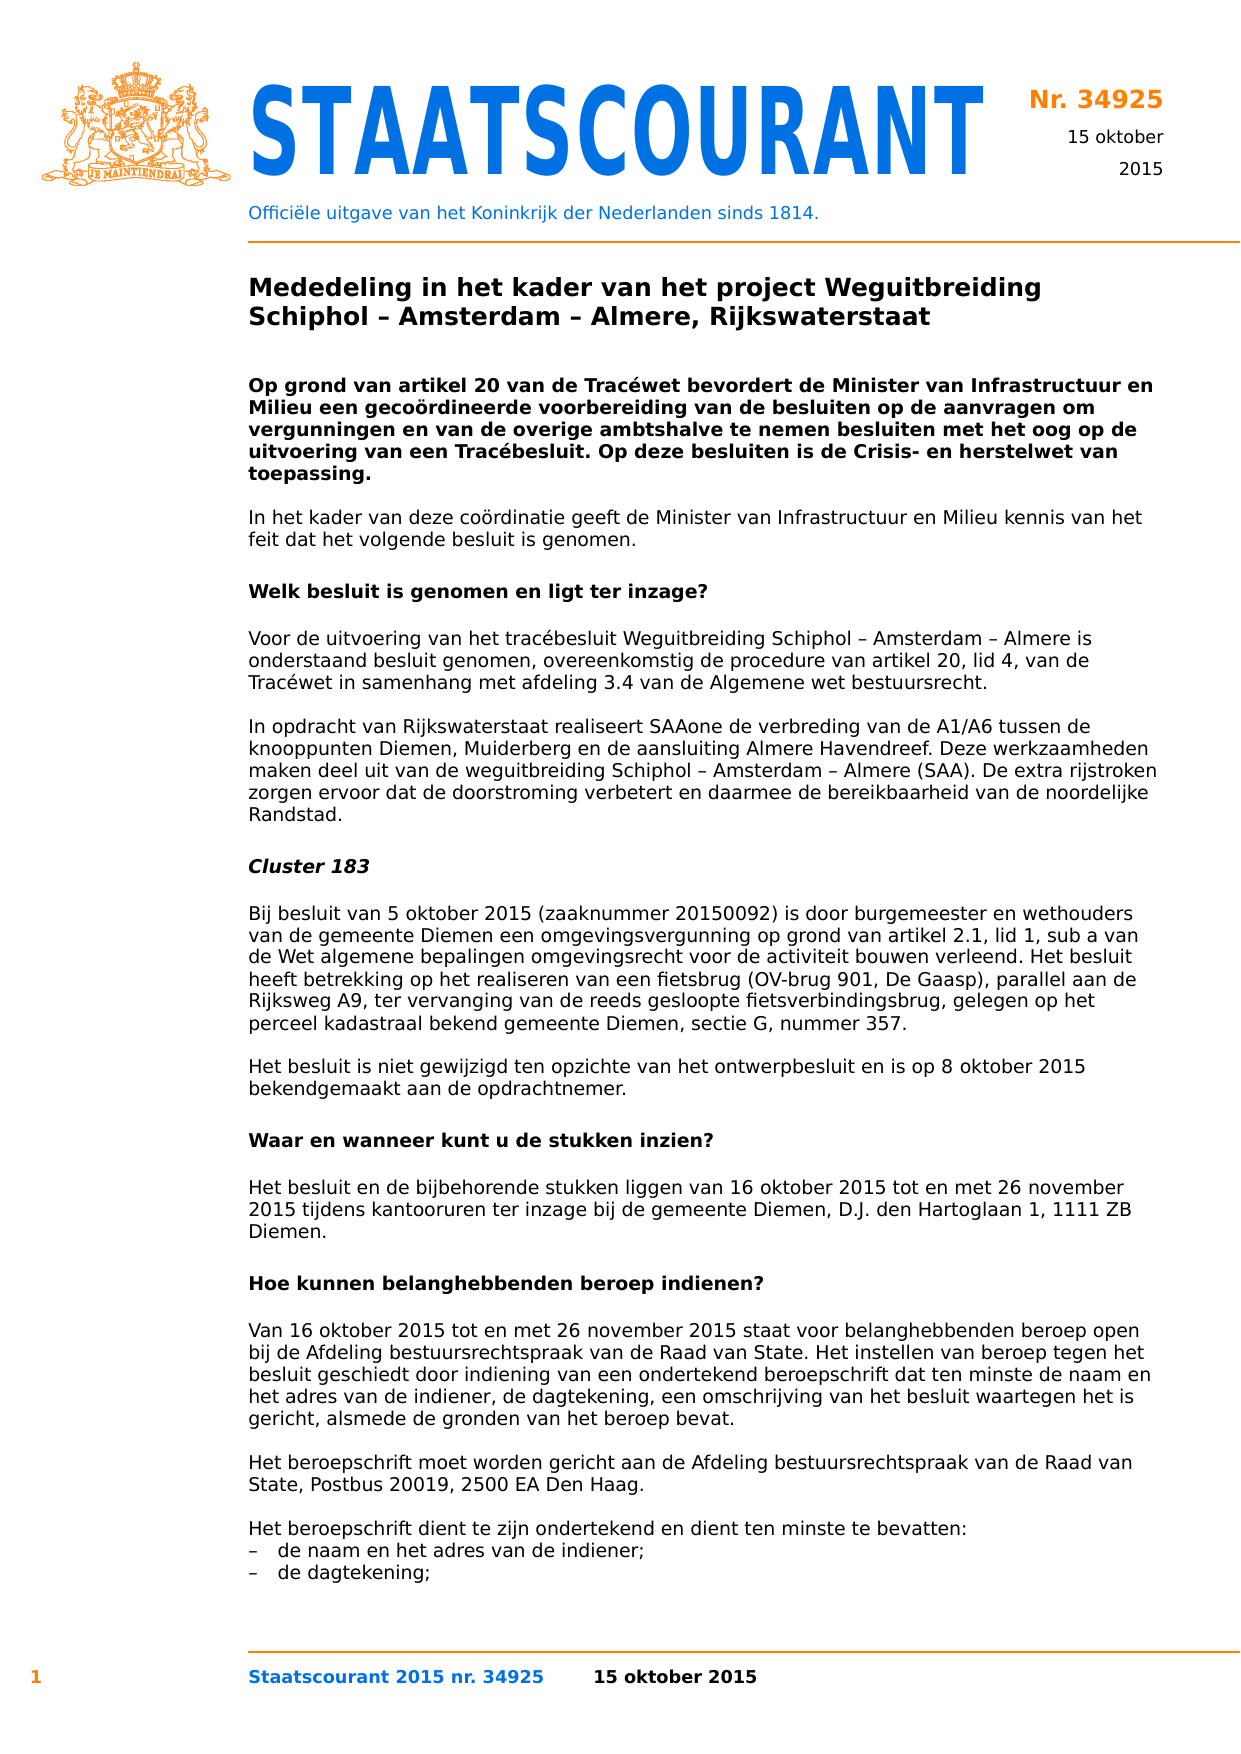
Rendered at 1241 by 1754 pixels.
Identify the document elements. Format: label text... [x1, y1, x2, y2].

subtitle Waar en wanneer kunt u de stukken inzien? [248, 1130, 1163, 1152]
text Bij besluit van 5 oktober 2015 (zaaknummer 20150092) is door burgemeester en wethouders van de gemeente Diemen een omgevingsvergunning op grond van artikel 2.1, lid 1, sub a van de Wet algemene bepalingen omgevingsrecht voor de activiteit bouwen verleend. Het besluit heeft betrekking op het realiseren van een fietsbrug (OV-brug 901, De Gaasp), parallel aan de Rijksweg A9, ter vervanging van de reeds gesloopte fietsverbindingsbrug, gelegen op het perceel kadastraal bekend gemeente Diemen, sectie G, nummer 357. [248, 902, 1163, 1034]
text Van 16 oktober 2015 tot en met 26 november 2015 staat voor belanghebbenden beroep open bij de Afdeling bestuursrechtspraak van de Raad van State. Het instellen van beroep tegen het besluit geschiedt door indiening van een ondertekend beroepschrift dat ten minste de naam en het adres van de indiener, de dagtekening, een omschrijving van het besluit waartegen het is gericht, alsmede de gronden van het beroep bevat. [248, 1320, 1163, 1430]
table_header [25, 62, 248, 241]
subtitle Mededeling in het kader van het project Weguitbreiding Schiphol – Amsterdam – Almere, Rijkswaterstaat [248, 273, 1163, 331]
subtitle Cluster 183 [248, 856, 1163, 877]
table_cell 2015 [998, 153, 1240, 203]
text – de dagtekening; [248, 1562, 1163, 1584]
text – de naam en het adres van de indiener; [248, 1540, 1163, 1562]
table_cell 15 oktober [998, 121, 1240, 153]
subtitle Welk besluit is genomen en ligt ter inzage? [248, 581, 1163, 603]
subtitle Hoe kunnen belanghebbenden beroep indienen? [248, 1273, 1163, 1295]
text Het besluit en de bijbehorende stukken liggen van 16 oktober 2015 tot en met 26 november 2015 tijdens kantooruren ter inzage bij de gemeente Diemen, D.J. den Hartoglaan 1, 1111 ZB Diemen. [248, 1177, 1163, 1243]
table_header Nr. 34925 [998, 62, 1240, 121]
table_header STAATSCOURANT [248, 62, 998, 203]
text Voor de uitvoering van het tracébesluit Weguitbreiding Schiphol – Amsterdam – Almere is onderstaand besluit genomen, overeenkomstig de procedure van artikel 20, lid 4, van de Tracéwet in samenhang met afdeling 3.4 van de Algemene wet bestuursrecht. [248, 628, 1163, 694]
text Het beroepschrift dient te zijn ondertekend en dient ten minste te bevatten: [248, 1518, 1163, 1540]
text Het beroepschrift moet worden gericht aan de Afdeling bestuursrechtspraak van de Raad van State, Postbus 20019, 2500 EA Den Haag. [248, 1452, 1163, 1496]
text In het kader van deze coördinatie geeft de Minister van Infrastructuur en Milieu kennis van het feit dat het volgende besluit is genomen. [248, 507, 1163, 551]
text In opdracht van Rijkswaterstaat realiseert SAAone de verbreding van de A1/A6 tussen de knooppunten Diemen, Muiderberg en de aansluiting Almere Havendreef. Deze werkzaamheden maken deel uit van de weguitbreiding Schiphol – Amsterdam – Almere (SAA). De extra rijstroken zorgen ervoor dat de doorstroming verbetert en daarmee de bereikbaarheid van de noordelijke Randstad. [248, 716, 1163, 826]
picture [41, 62, 231, 186]
text Op grond van artikel 20 van de Tracéwet bevordert de Minister van Infra­structuur en Milieu een gecoördineerde voorbereiding van de besluiten op de aanvragen om vergunningen en van de overige ambtshalve te nemen besluiten met het oog op de uitvoering van een Tracébesluit. Op deze besluiten is de Crisis- en herstelwet van toepassing. [248, 375, 1163, 485]
text Het besluit is niet gewijzigd ten opzichte van het ontwerpbesluit en is op 8 oktober 2015 bekendgemaakt aan de opdrachtnemer. [248, 1056, 1163, 1100]
table_cell Officiële uitgave van het Koninkrijk der Nederlanden sinds 1814. [248, 203, 1240, 241]
